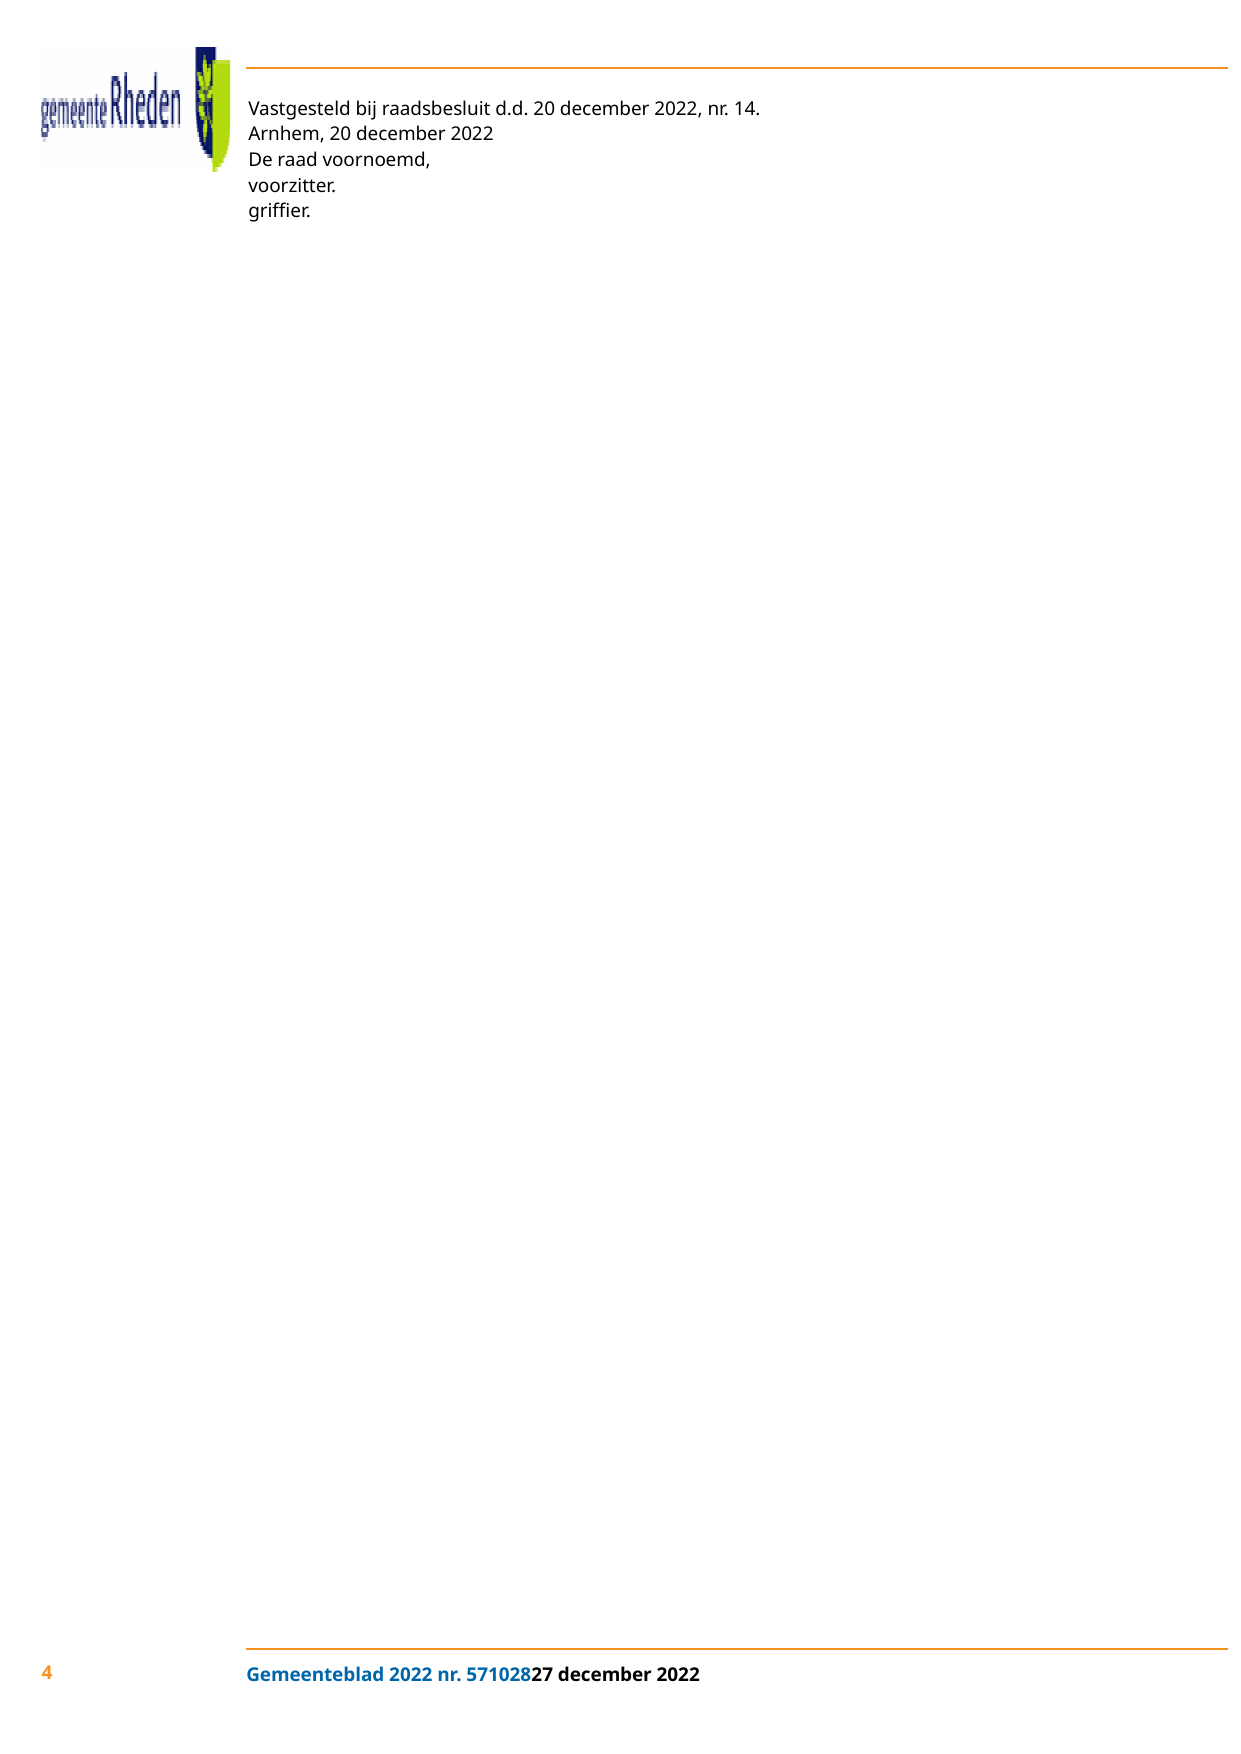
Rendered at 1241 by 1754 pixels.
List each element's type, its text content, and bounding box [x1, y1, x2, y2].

text voorzitter. [248, 172, 1152, 198]
text Arnhem, 20 december 2022 [248, 121, 1152, 146]
text De raad voornoemd, [248, 146, 1152, 172]
text griffier. [248, 198, 1152, 223]
text Vastgesteld bij raadsbesluit d.d. 20 december 2022, nr. 14. [248, 95, 1152, 121]
picture [41, 47, 231, 172]
